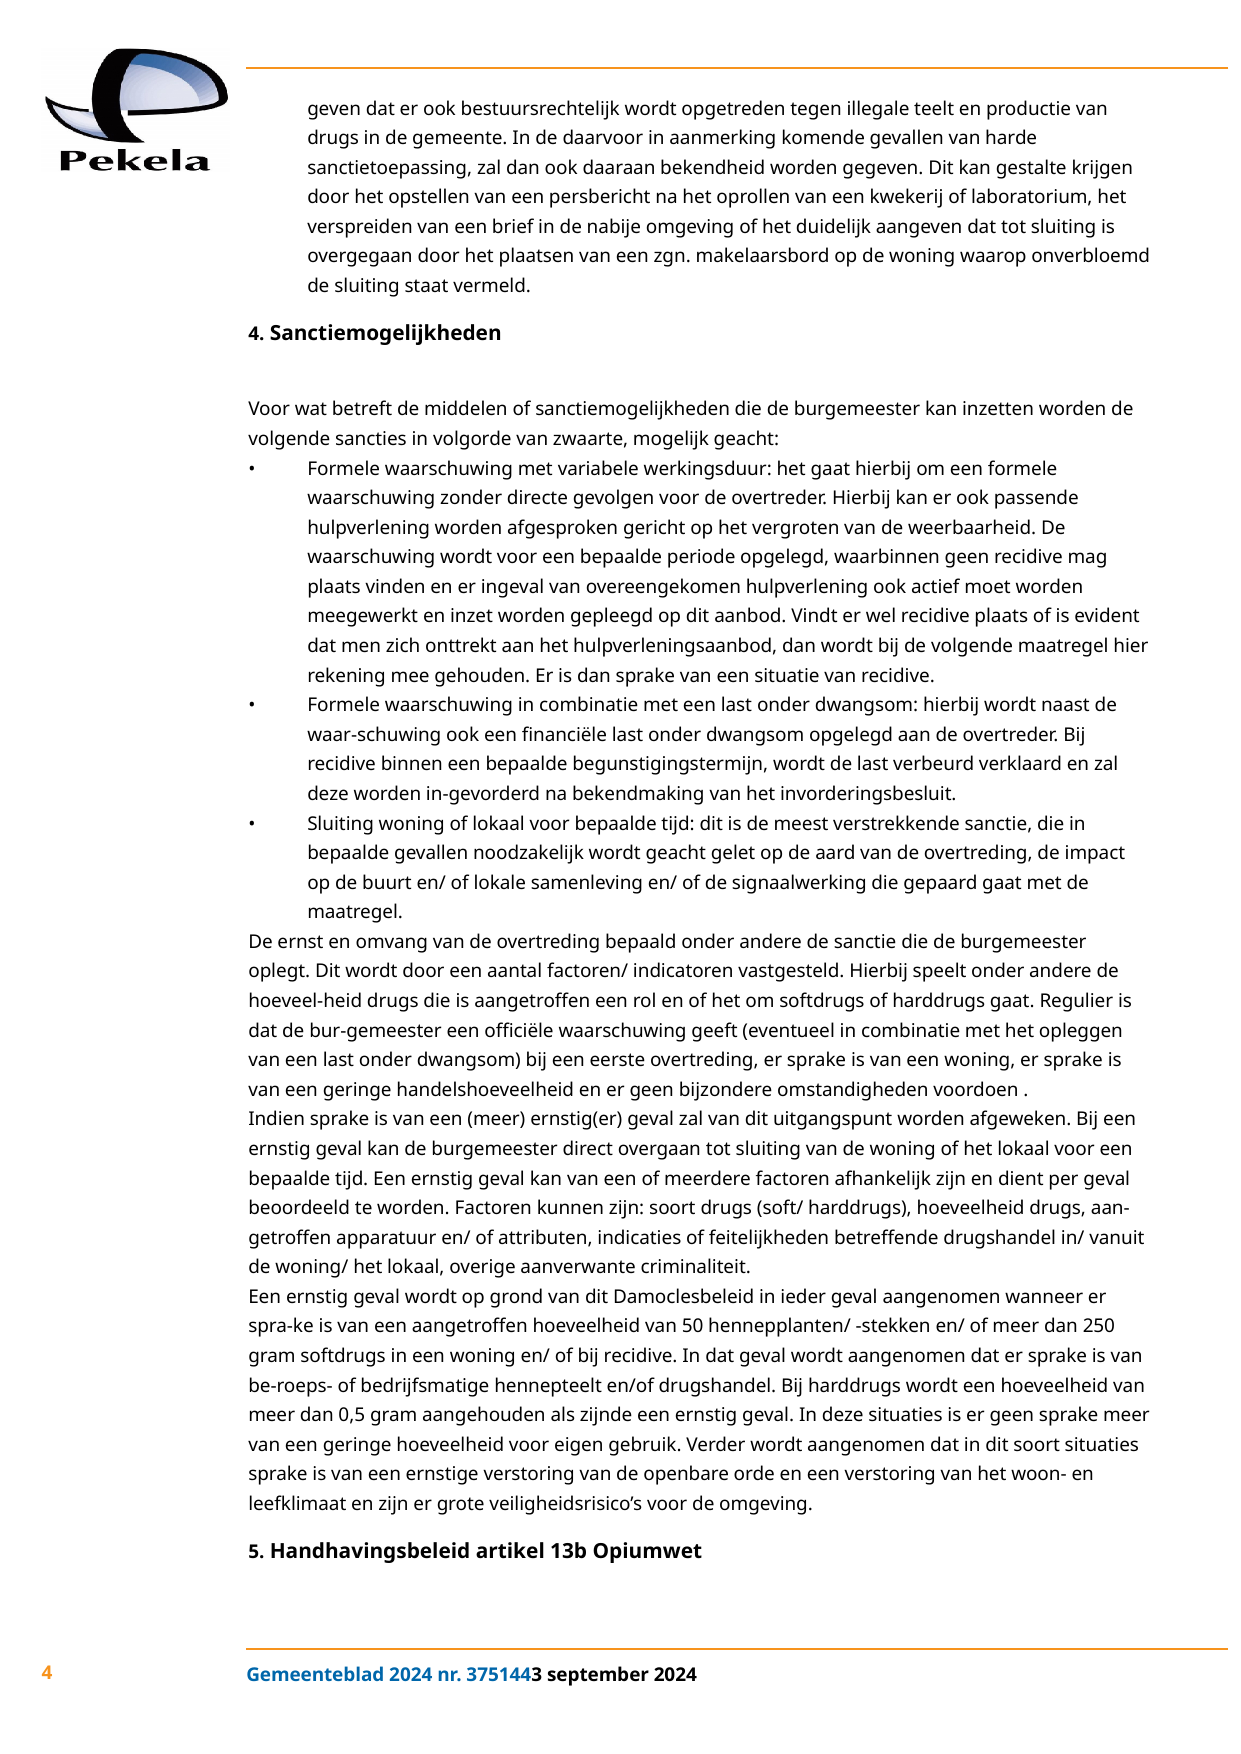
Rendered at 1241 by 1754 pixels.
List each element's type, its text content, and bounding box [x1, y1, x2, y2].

list Formele waarschuwing met variabele werkingsduur: het gaat hierbij om een formele waarschuwing zonder directe gevolgen voor de overtreder. Hierbij kan er ook passende hulpverlening worden afgesproken gericht op het vergroten van de weerbaarheid. De waarschuwing wordt voor een bepaalde periode opgelegd, waarbinnen geen recidive mag plaats vinden en er ingeval van overeengekomen hulpverlening ook actief moet worden meegewerkt en inzet worden gepleegd op dit aanbod. Vindt er wel recidive plaats of is evident dat men zich onttrekt aan het hulpverleningsaanbod, dan wordt bij de volgende maatregel hier rekening mee gehouden. Er is dan sprake van een situatie van recidive. [248, 455, 1152, 688]
text Voor wat betreft de middelen of sanctiemogelijkheden die de burgemeester kan inzetten worden de volgende sancties in volgorde van zwaarte, mogelijk geacht: [248, 396, 1152, 451]
picture [41, 47, 231, 172]
text De ernst en omvang van de overtreding bepaald onder andere de sanctie die de burgemeester oplegt. Dit wordt door een aantal factoren/ indicatoren vastgesteld. Hierbij speelt onder andere de hoeveel-heid drugs die is aangetroffen een rol en of het om softdrugs of harddrugs gaat. Regulier is dat de bur-gemeester een officiële waarschuwing geeft (eventueel in combinatie met het opleggen van een last onder dwangsom) bij een eerste overtreding, er sprake is van een woning, er sprake is van een geringe handelshoeveelheid en er geen bijzondere omstandigheden voordoen . [248, 928, 1152, 1102]
list Formele waarschuwing in combinatie met een last onder dwangsom: hierbij wordt naast de waar-schuwing ook een financiële last onder dwangsom opgelegd aan de overtreder. Bij recidive binnen een bepaalde begunstigingstermijn, wordt de last verbeurd verklaard en zal deze worden in-gevorderd na bekendmaking van het invorderingsbesluit. [248, 691, 1152, 806]
text 5. Handhavingsbeleid artikel 13b Opiumwet [248, 1536, 1152, 1564]
text 4. Sanctiemogelijkheden [248, 318, 1152, 346]
text Indien sprake is van een (meer) ernstig(er) geval zal van dit uitgangspunt worden afgeweken. Bij een ernstig geval kan de burgemeester direct overgaan tot sluiting van de woning of het lokaal voor een bepaalde tijd. Een ernstig geval kan van een of meerdere factoren afhankelijk zijn en dient per geval beoordeeld te worden. Factoren kunnen zijn: soort drugs (soft/ harddrugs), hoeveelheid drugs, aan-getroffen apparatuur en/ of attributen, indicaties of feitelijkheden betreffende drugshandel in/ vanuit de woning/ het lokaal, overige aanverwante criminaliteit. [248, 1106, 1152, 1279]
list Sluiting woning of lokaal voor bepaalde tijd: dit is de meest verstrekkende sanctie, die in bepaalde gevallen noodzakelijk wordt geacht gelet op de aard van de overtreding, de impact op de buurt en/ of lokale samenleving en/ of de signaalwerking die gepaard gaat met de maatregel. [248, 810, 1152, 924]
list geven dat er ook bestuursrechtelijk wordt opgetreden tegen illegale teelt en productie van drugs in de gemeente. In de daarvoor in aanmerking komende gevallen van harde sanctietoepassing, zal dan ook daaraan bekendheid worden gegeven. Dit kan gestalte krijgen door het opstellen van een persbericht na het oprollen van een kwekerij of laboratorium, het verspreiden van een brief in de nabije omgeving of het duidelijk aangeven dat tot sluiting is overgegaan door het plaatsen van een zgn. makelaarsbord op de woning waarop onverbloemd de sluiting staat vermeld. [248, 95, 1152, 298]
text Een ernstig geval wordt op grond van dit Damoclesbeleid in ieder geval aangenomen wanneer er spra-ke is van een aangetroffen hoeveelheid van 50 hennepplanten/ -stekken en/ of meer dan 250 gram softdrugs in een woning en/ of bij recidive. In dat geval wordt aangenomen dat er sprake is van be-roeps- of bedrijfsmatige hennepteelt en/of drugshandel. Bij harddrugs wordt een hoeveelheid van meer dan 0,5 gram aangehouden als zijnde een ernstig geval. In deze situaties is er geen sprake meer van een geringe hoeveelheid voor eigen gebruik. Verder wordt aangenomen dat in dit soort situaties sprake is van een ernstige verstoring van de openbare orde en een verstoring van het woon- en leefklimaat en zijn er grote veiligheidsrisico’s voor de omgeving. [248, 1283, 1152, 1516]
